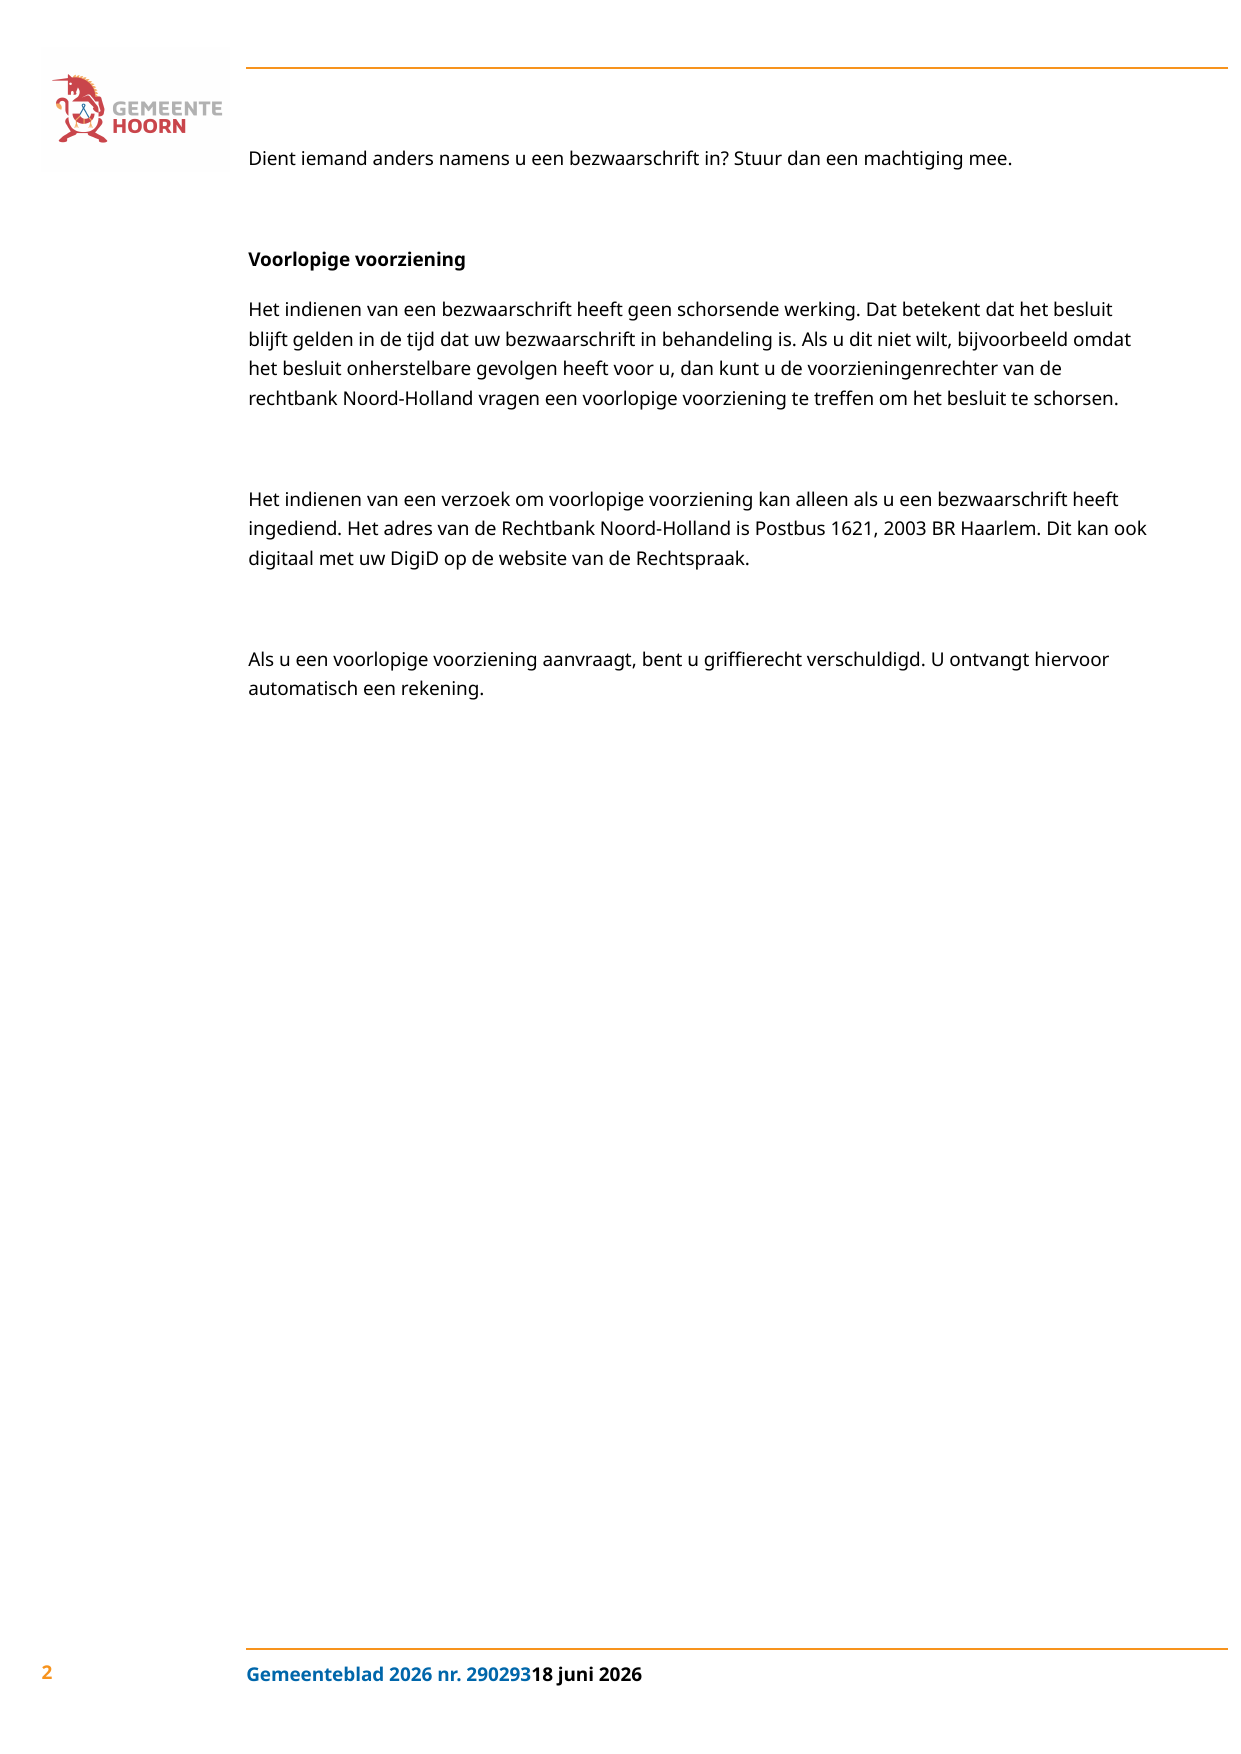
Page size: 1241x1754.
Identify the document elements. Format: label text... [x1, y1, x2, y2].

text Dient iemand anders namens u een bezwaarschrift in? Stuur dan een machtiging mee. [248, 145, 1152, 171]
picture [41, 47, 231, 172]
text Als u een voorlopige voorziening aanvraagt, bent u griffierecht verschuldigd. U ontvangt hiervoor automatisch een rekening. [248, 646, 1152, 701]
text Het indienen van een bezwaarschrift heeft geen schorsende werking. Dat betekent dat het besluit blijft gelden in de tijd dat uw bezwaarschrift in behandeling is. Als u dit niet wilt, bijvoorbeeld omdat het besluit onherstelbare gevolgen heeft voor u, dan kunt u de voorzieningenrechter van de rechtbank Noord-Holland vragen een voorlopige voorziening te treffen om het besluit te schorsen. [248, 296, 1152, 411]
text Het indienen van een verzoek om voorlopige voorziening kan alleen als u een bezwaarschrift heeft ingediend. Het adres van de Rechtbank Noord-Holland is Postbus 1621, 2003 BR Haarlem. Dit kan ook digitaal met uw DigiD op de website van de Rechtspraak. [248, 486, 1152, 571]
text Voorlopige voorziening [248, 246, 1152, 272]
